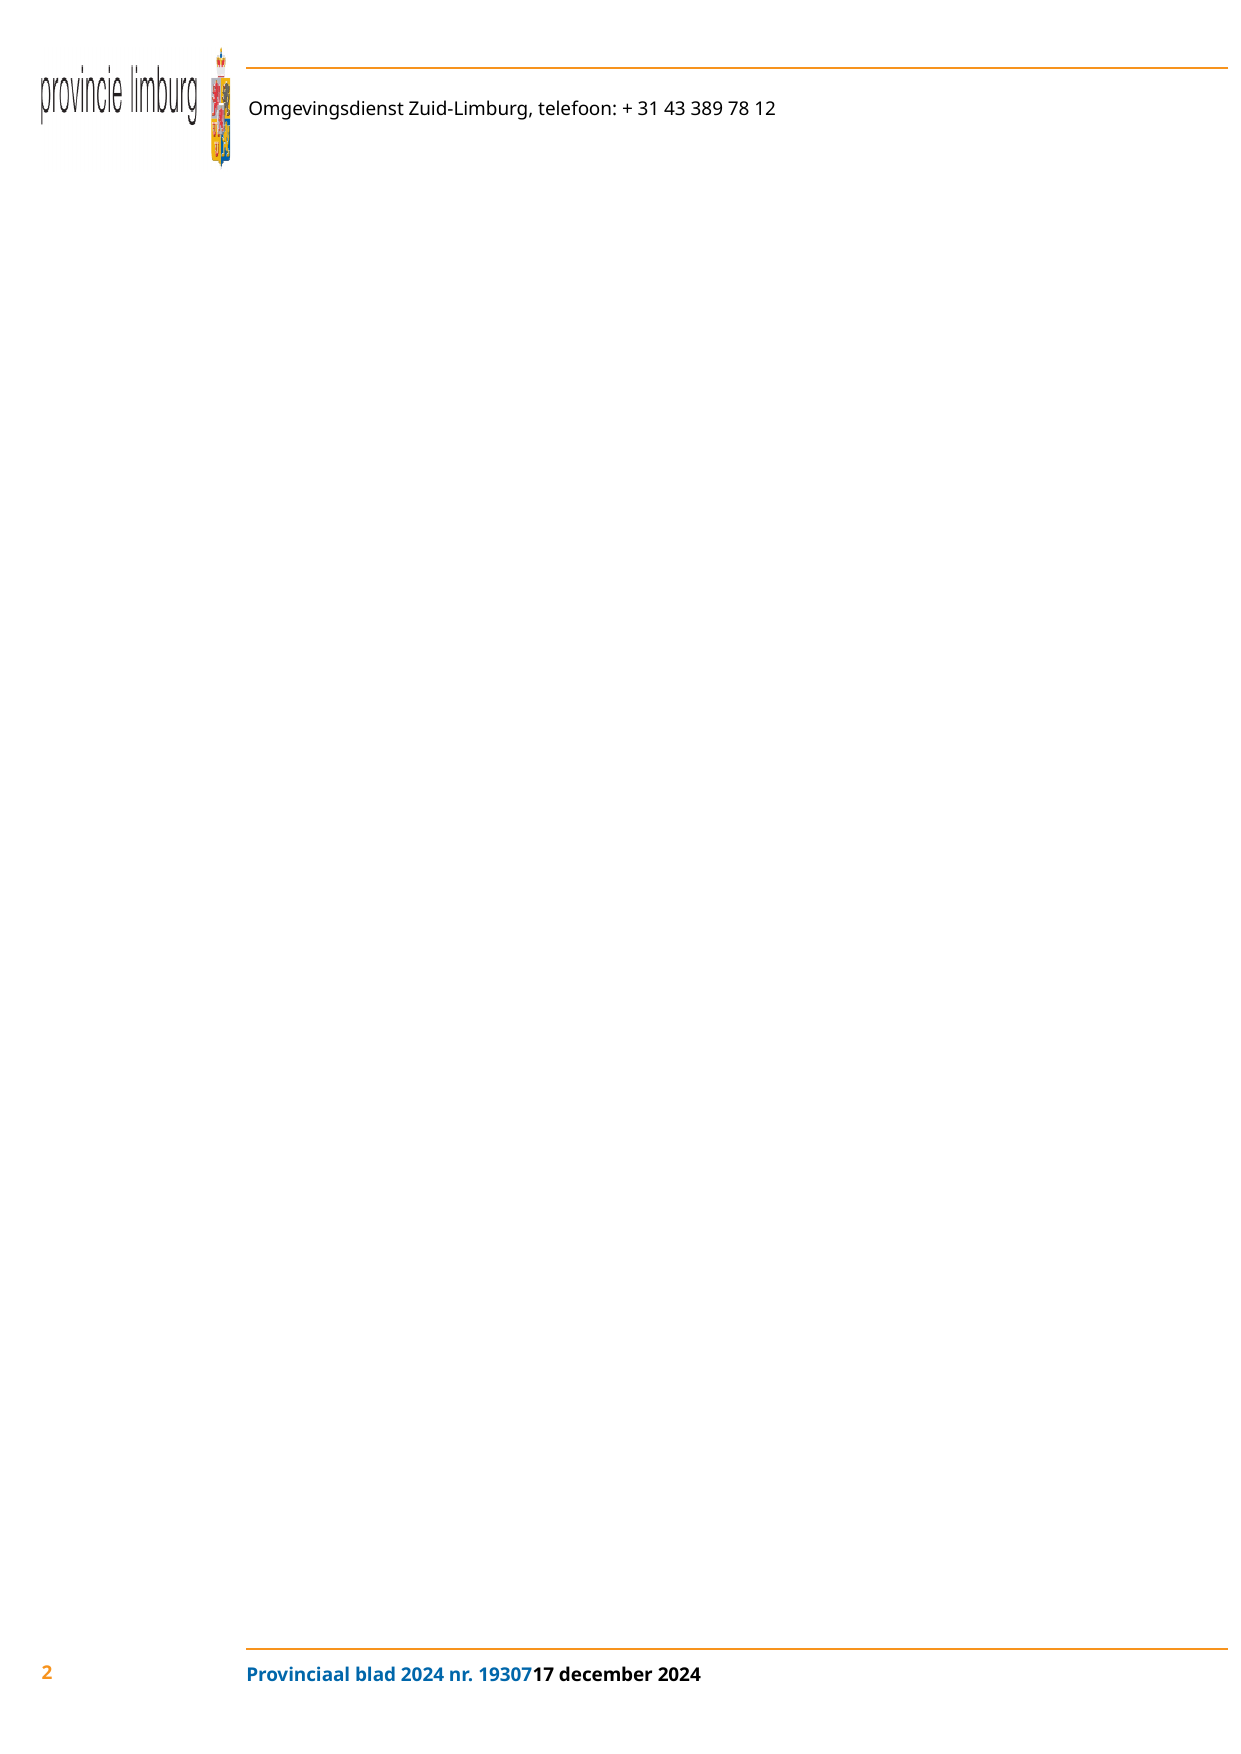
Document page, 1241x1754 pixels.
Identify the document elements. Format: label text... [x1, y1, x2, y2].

picture [41, 47, 231, 172]
text Omgevingsdienst Zuid-Limburg, telefoon: + 31 43 389 78 12 [248, 95, 1152, 121]
